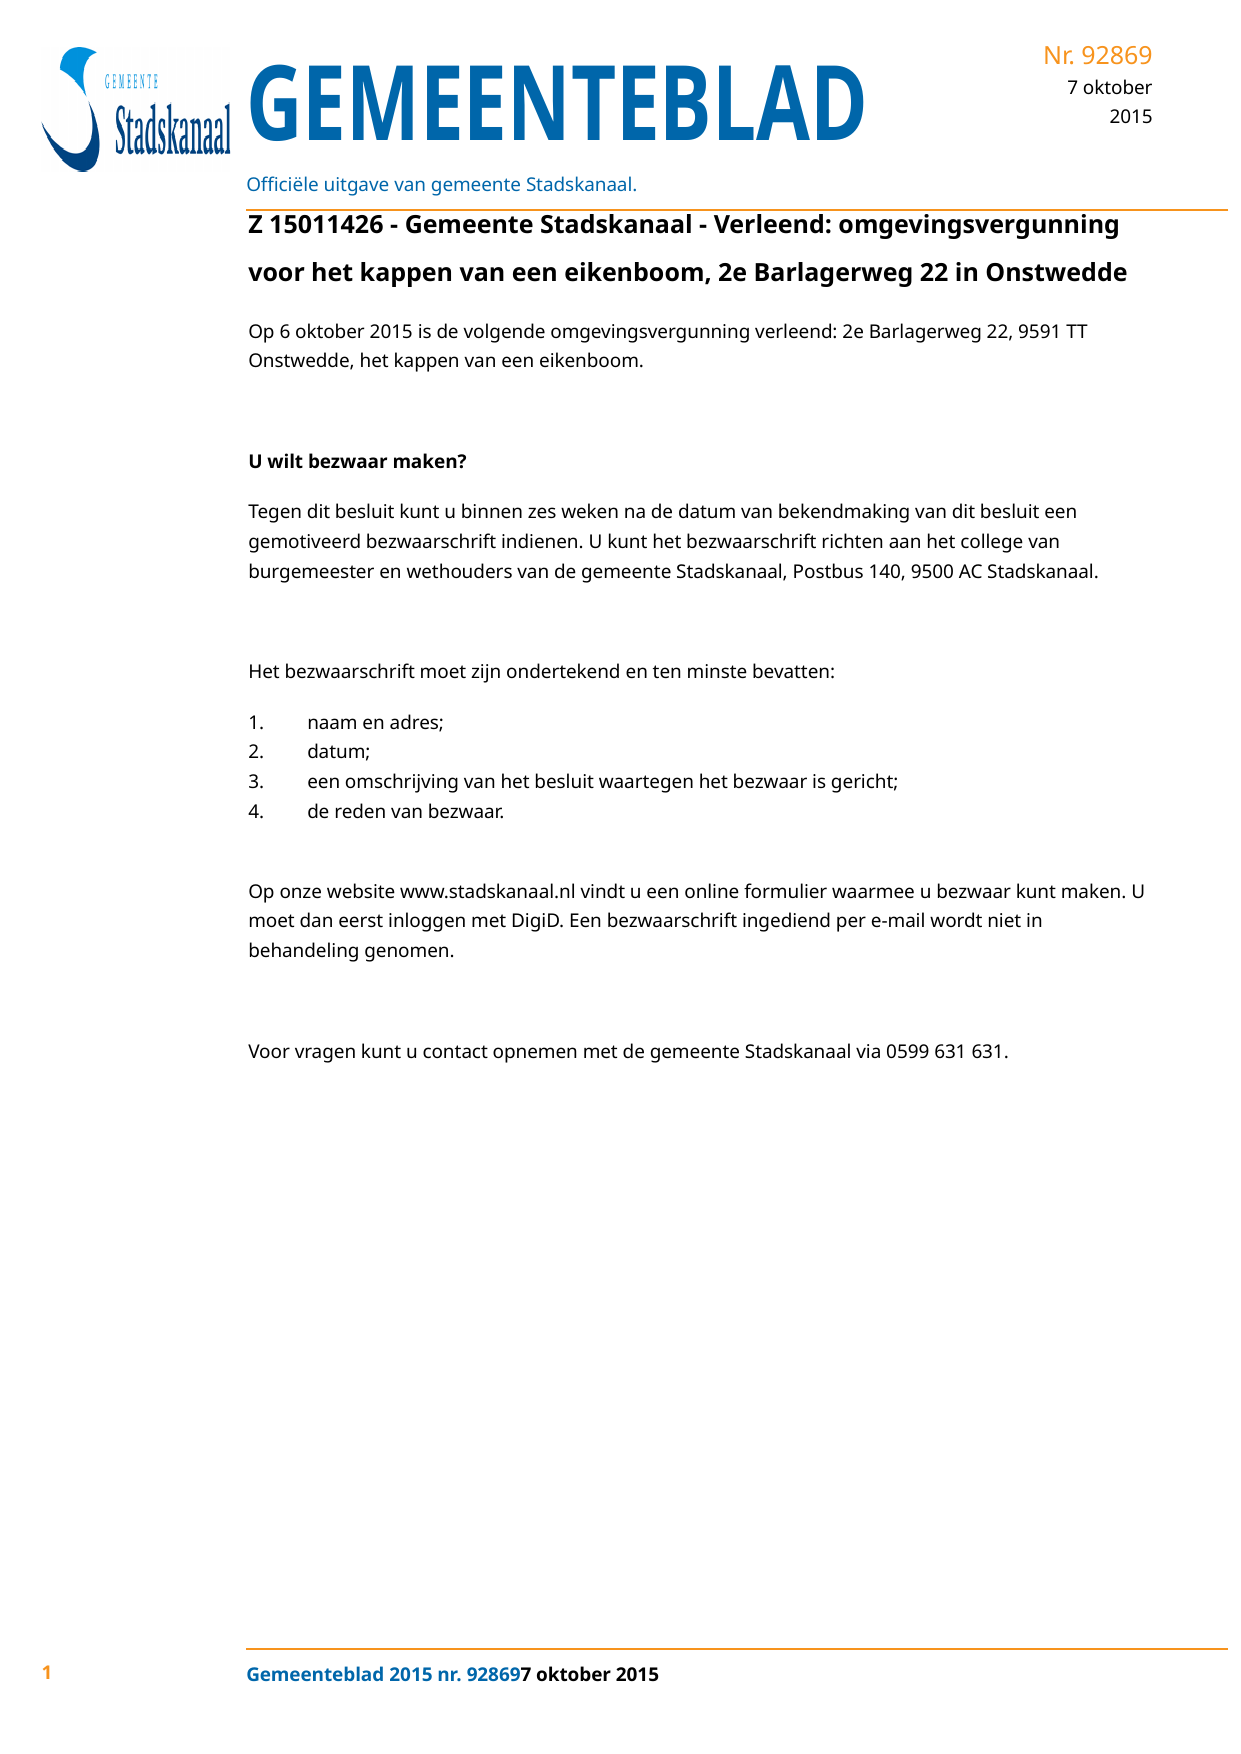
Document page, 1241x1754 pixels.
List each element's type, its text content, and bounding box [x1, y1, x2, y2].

list datum; [248, 739, 1152, 764]
text Voor vragen kunt u contact opnemen met de gemeente Stadskanaal via 0599 631 631. [248, 1038, 1152, 1064]
picture [41, 47, 231, 172]
text Op onze website www.stadskanaal.nl vindt u een online formulier waarmee u bezwaar kunt maken. U moet dan eerst inloggen met DigiD. Een bezwaarschrift ingediend per e-mail wordt niet in behandeling genomen. [248, 878, 1152, 963]
list de reden van bezwaar. [248, 798, 1152, 824]
text Op 6 oktober 2015 is de volgende omgevingsvergunning verleend: 2e Barlagerweg 22, 9591 TT Onstwedde, het kappen van een eikenboom. [248, 318, 1152, 373]
text Tegen dit besluit kunt u binnen zes weken na de datum van bekendmaking van dit besluit een gemotiveerd bezwaarschrift indienen. U kunt het bezwaarschrift richten aan het college van burgemeester en wethouders van de gemeente Stadskanaal, Postbus 140, 9500 AC Stadskanaal. [248, 499, 1152, 584]
text Z 15011426 - Gemeente Stadskanaal - Verleend: omgevingsvergunning voor het kappen van een eikenboom, 2e Barlagerweg 22 in Onstwedde [248, 211, 1152, 288]
list een omschrijving van het besluit waartegen het bezwaar is gericht; [248, 768, 1152, 794]
list naam en adres; [248, 709, 1152, 735]
text Het bezwaarschrift moet zijn ondertekend en ten minste bevatten: [248, 659, 1152, 684]
text U wilt bezwaar maken? [248, 448, 1152, 474]
